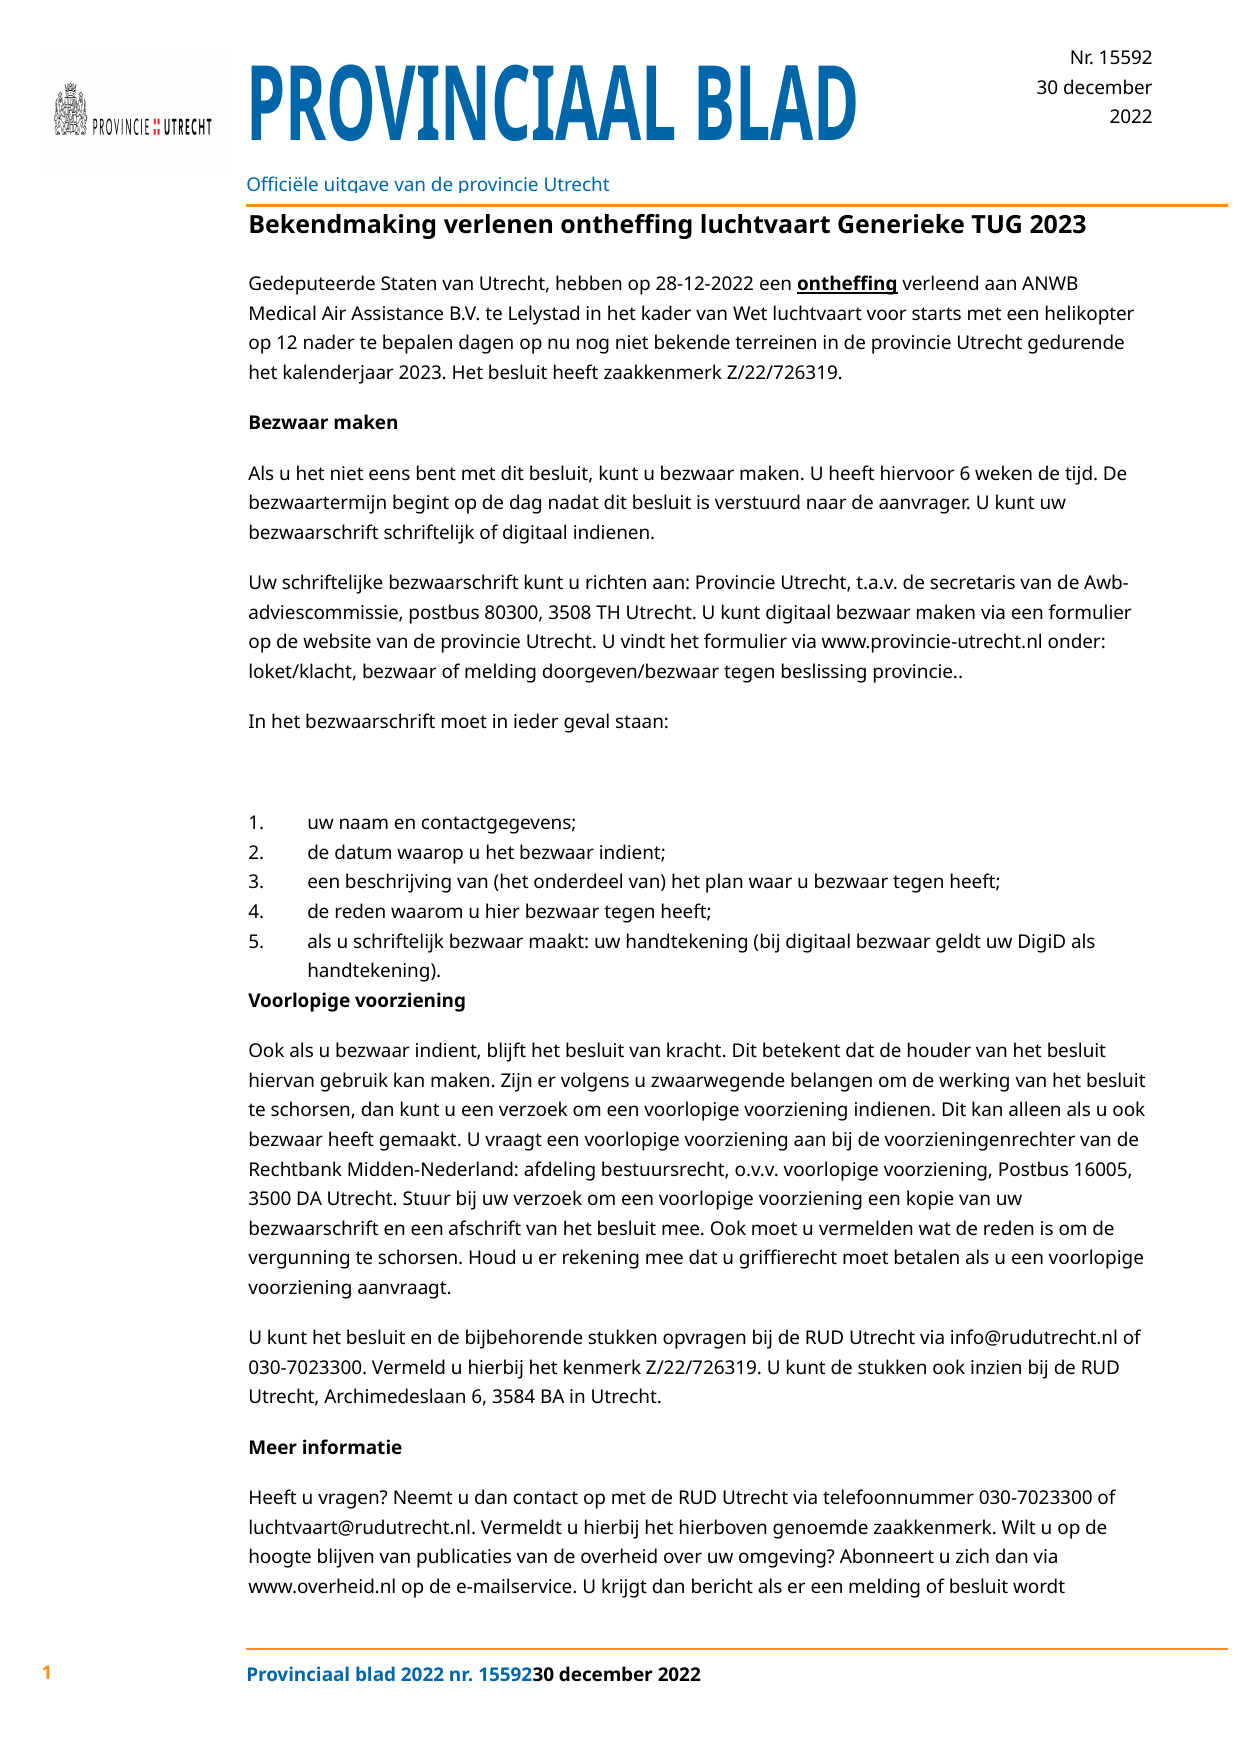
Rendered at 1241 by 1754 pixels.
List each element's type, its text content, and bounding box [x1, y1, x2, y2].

list uw naam en contactgegevens; [248, 809, 1152, 835]
text Heeft u vragen? Neemt u dan contact op met de RUD Utrecht via telefoonnummer 030-7023300 of luchtvaart@rudutrecht.nl. Vermeldt u hierbij het hierboven genoemde zaakkenmerk. Wilt u op de hoogte blijven van publicaties van de overheid over uw omgeving? Abonneert u zich dan via www.overheid.nl op de e-mailservice. U krijgt dan bericht als er een melding of besluit wordt [248, 1484, 1152, 1599]
text Voorlopige voorziening [248, 987, 1152, 1013]
list een beschrijving van (het onderdeel van) het plan waar u bezwaar tegen heeft; [248, 869, 1152, 894]
list de datum waarop u het bezwaar indient; [248, 839, 1152, 865]
text In het bezwaarschrift moet in ieder geval staan: [248, 709, 1152, 734]
text Gedeputeerde Staten van Utrecht, hebben op 28-12-2022 een ontheffing verleend aan ANWB Medical Air Assistance B.V. te Lelystad in het kader van Wet luchtvaart voor starts met een helikopter op 12 nader te bepalen dagen op nu nog niet bekende terreinen in de provincie Utrecht gedurende het kalenderjaar 2023. Het besluit heeft zaakkenmerk Z/22/726319. [248, 270, 1152, 385]
list als u schriftelijk bezwaar maakt: uw handtekening (bij digitaal bezwaar geldt uw DigiD als handtekening). [248, 928, 1152, 983]
text Bekendmaking verlenen ontheffing luchtvaart Generieke TUG 2023 [248, 207, 1152, 241]
picture [41, 47, 231, 172]
text Meer informatie [248, 1434, 1152, 1460]
text Bezwaar maken [248, 409, 1152, 435]
list de reden waarom u hier bezwaar tegen heeft; [248, 898, 1152, 924]
text Ook als u bezwaar indient, blijft het besluit van kracht. Dit betekent dat de houder van het besluit hiervan gebruik kan maken. Zijn er volgens u zwaarwegende belangen om de werking van het besluit te schorsen, dan kunt u een verzoek om een voorlopige voorziening indienen. Dit kan alleen als u ook bezwaar heeft gemaakt. U vraagt een voorlopige voorziening aan bij de voorzieningenrechter van de Rechtbank Midden-Nederland: afdeling bestuursrecht, o.v.v. voorlopige voorziening, Postbus 16005, 3500 DA Utrecht. Stuur bij uw verzoek om een voorlopige voorziening een kopie van uw bezwaarschrift en een afschrift van het besluit mee. Ook moet u vermelden wat de reden is om de vergunning te schorsen. Houd u er rekening mee dat u griffierecht moet betalen als u een voorlopige voorziening aanvraagt. [248, 1037, 1152, 1300]
text U kunt het besluit en de bijbehorende stukken opvragen bij de RUD Utrecht via info@rudutrecht.nl of 030-7023300. Vermeld u hierbij het kenmerk Z/22/726319. U kunt de stukken ook inzien bij de RUD Utrecht, Archimedeslaan 6, 3584 BA in Utrecht. [248, 1324, 1152, 1409]
text Uw schriftelijke bezwaarschrift kunt u richten aan: Provincie Utrecht, t.a.v. de secretaris van de Awb-adviescommissie, postbus 80300, 3508 TH Utrecht. U kunt digitaal bezwaar maken via een formulier op de website van de provincie Utrecht. U vindt het formulier via www.provincie-utrecht.nl onder: loket/klacht, bezwaar of melding doorgeven/bezwaar tegen beslissing provincie.. [248, 569, 1152, 684]
text Als u het niet eens bent met dit besluit, kunt u bezwaar maken. U heeft hiervoor 6 weken de tijd. De bezwaartermijn begint op de dag nadat dit besluit is verstuurd naar de aanvrager. U kunt uw bezwaarschrift schriftelijk of digitaal indienen. [248, 460, 1152, 545]
